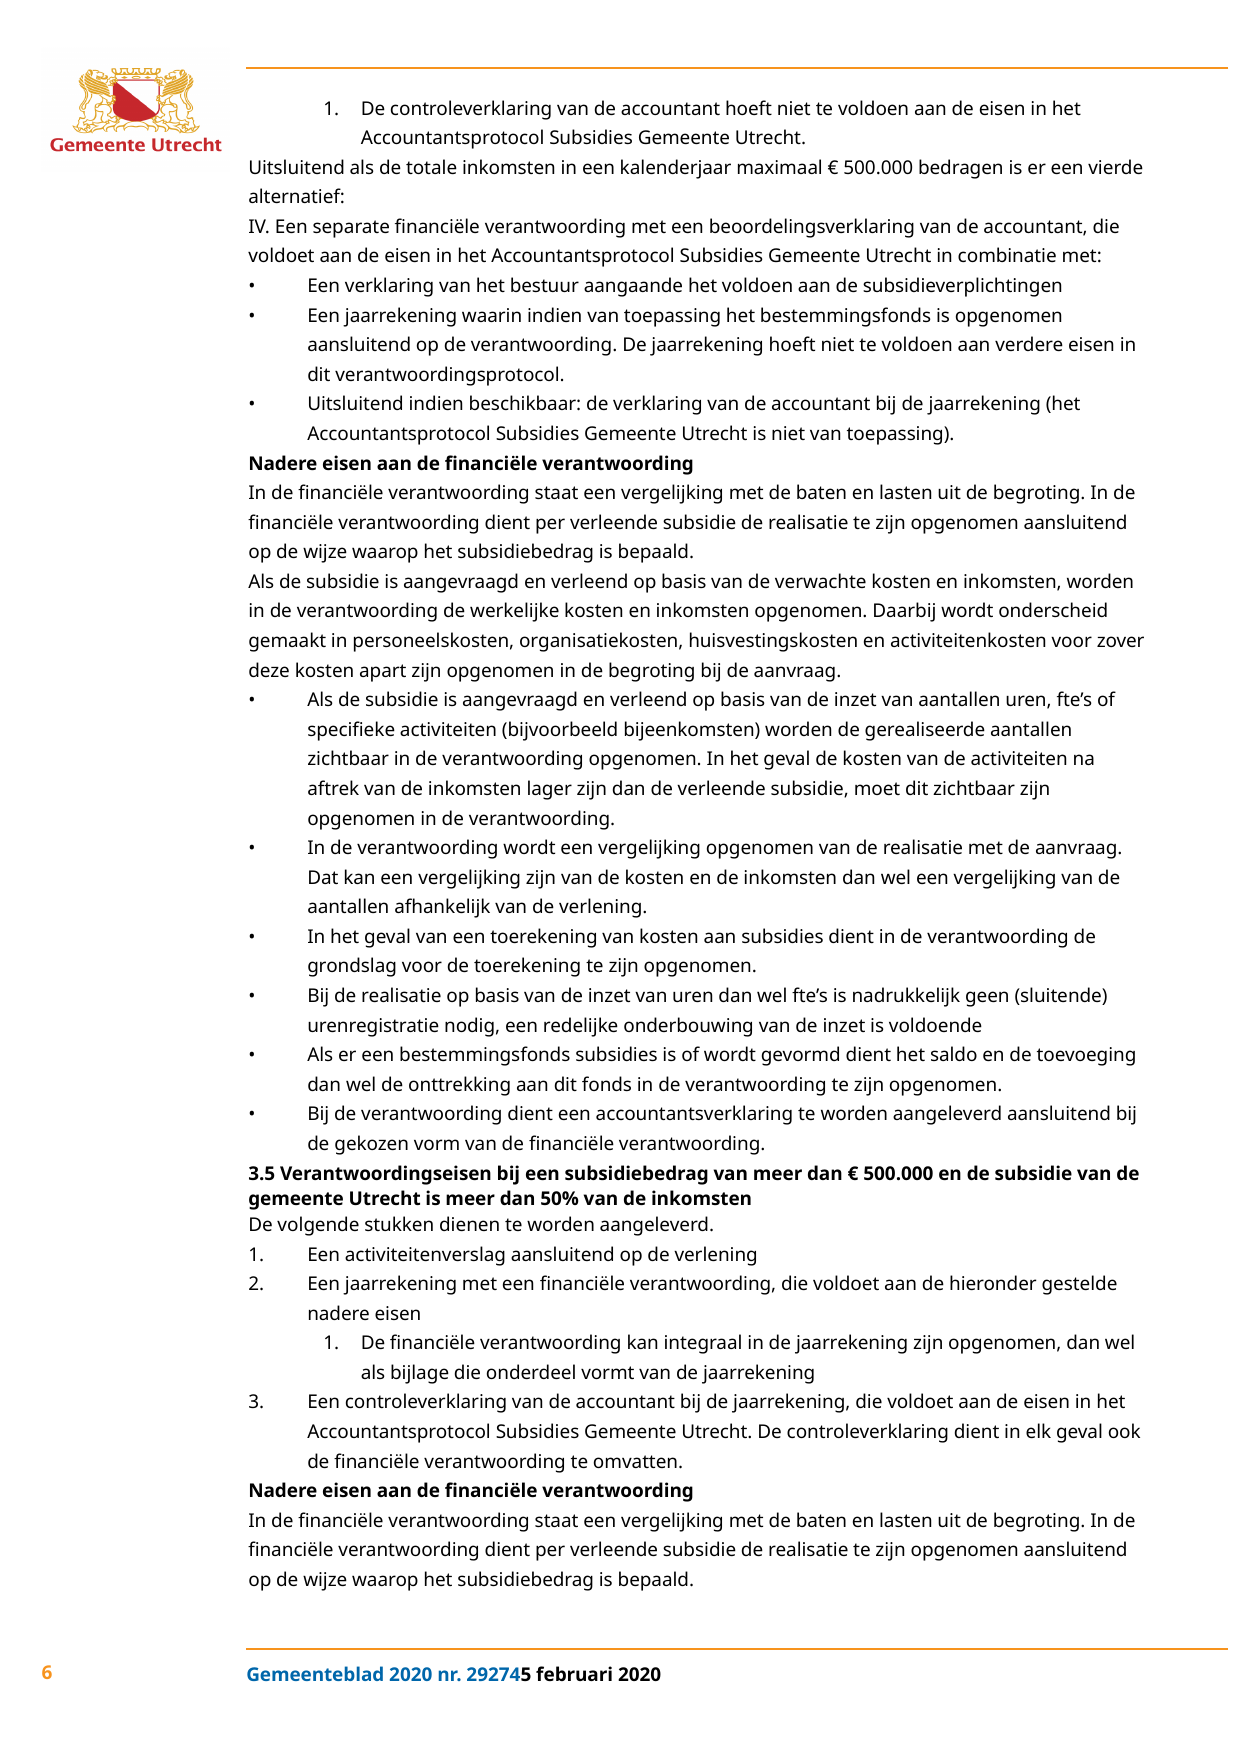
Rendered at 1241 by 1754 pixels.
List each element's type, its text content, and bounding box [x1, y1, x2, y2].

text Als de subsidie is aangevraagd en verleend op basis van de verwachte kosten en inkomsten, worden in de verantwoording de werkelijke kosten en inkomsten opgenomen. Daarbij wordt onderscheid gemaakt in personeelskosten, organisatiekosten, huisvestingskosten en activiteitenkosten voor zover deze kosten apart zijn opgenomen in de begroting bij de aanvraag. [248, 568, 1152, 683]
text IV. Een separate financiële verantwoording met een beoordelingsverklaring van de accountant, die voldoet aan de eisen in het Accountantsprotocol Subsidies Gemeente Utrecht in combinatie met: [248, 213, 1152, 268]
text In de financiële verantwoording staat een vergelijking met de baten en lasten uit de begroting. In de financiële verantwoording dient per verleende subsidie de realisatie te zijn opgenomen aansluitend op de wijze waarop het subsidiebedrag is bepaald. [248, 1507, 1152, 1592]
text De volgende stukken dienen te worden aangeleverd. [248, 1211, 1152, 1237]
text In de financiële verantwoording staat een vergelijking met de baten en lasten uit de begroting. In de financiële verantwoording dient per verleende subsidie de realisatie te zijn opgenomen aansluitend op de wijze waarop het subsidiebedrag is bepaald. [248, 479, 1152, 564]
list Uitsluitend indien beschikbaar: de verklaring van de accountant bij de jaarrekening (het Accountantsprotocol Subsidies Gemeente Utrecht is niet van toepassing). [248, 391, 1152, 446]
text Nadere eisen aan de financiële verantwoording [248, 450, 1152, 476]
list Een controleverklaring van de accountant bij de jaarrekening, die voldoet aan de eisen in het Accountantsprotocol Subsidies Gemeente Utrecht. De controleverklaring dient in elk geval ook de financiële verantwoording te omvatten. [248, 1389, 1152, 1474]
text Nadere eisen aan de financiële verantwoording [248, 1477, 1152, 1503]
picture [41, 47, 231, 172]
list In de verantwoording wordt een vergelijking opgenomen van de realisatie met de aanvraag. Dat kan een vergelijking zijn van de kosten en de inkomsten dan wel een vergelijking van de aantallen afhankelijk van de verlening. [248, 834, 1152, 919]
list Als er een bestemmingsfonds subsidies is of wordt gevormd dient het saldo en de toevoeging dan wel de onttrekking aan dit fonds in de verantwoording te zijn opgenomen. [248, 1041, 1152, 1097]
list Een jaarrekening met een financiële verantwoording, die voldoet aan de hieronder gestelde nadere eisen [248, 1270, 1152, 1326]
list Een activiteitenverslag aansluitend op de verlening [248, 1241, 1152, 1267]
text 3.5 Verantwoordingseisen bij een subsidiebedrag van meer dan € 500.000 en de subsidie van de gemeente Utrecht is meer dan 50% van de inkomsten [248, 1160, 1152, 1211]
list In het geval van een toerekening van kosten aan subsidies dient in de verantwoording de grondslag voor de toerekening te zijn opgenomen. [248, 923, 1152, 978]
list Een verklaring van het bestuur aangaande het voldoen aan de subsidieverplichtingen [248, 272, 1152, 298]
list Een jaarrekening waarin indien van toepassing het bestemmingsfonds is opgenomen aansluitend op de verantwoording. De jaarrekening hoeft niet te voldoen aan verdere eisen in dit verantwoordingsprotocol. [248, 302, 1152, 387]
list Als de subsidie is aangevraagd en verleend op basis van de inzet van aantallen uren, fte’s of specifieke activiteiten (bijvoorbeeld bijeenkomsten) worden de gerealiseerde aantallen zichtbaar in de verantwoording opgenomen. In het geval de kosten van de activiteiten na aftrek van de inkomsten lager zijn dan de verleende subsidie, moet dit zichtbaar zijn opgenomen in de verantwoording. [248, 686, 1152, 831]
list De financiële verantwoording kan integraal in de jaarrekening zijn opgenomen, dan wel als bijlage die onderdeel vormt van de jaarrekening [323, 1329, 1152, 1385]
list Bij de realisatie op basis van de inzet van uren dan wel fte’s is nadrukkelijk geen (sluitende) urenregistratie nodig, een redelijke onderbouwing van de inzet is voldoende [248, 982, 1152, 1038]
text Uitsluitend als de totale inkomsten in een kalenderjaar maximaal € 500.000 bedragen is er een vierde alternatief: [248, 154, 1152, 209]
list Bij de verantwoording dient een accountantsverklaring te worden aangeleverd aansluitend bij de gekozen vorm van de financiële verantwoording. [248, 1101, 1152, 1156]
list De controleverklaring van de accountant hoeft niet te voldoen aan de eisen in het Accountantsprotocol Subsidies Gemeente Utrecht. [323, 95, 1152, 150]
